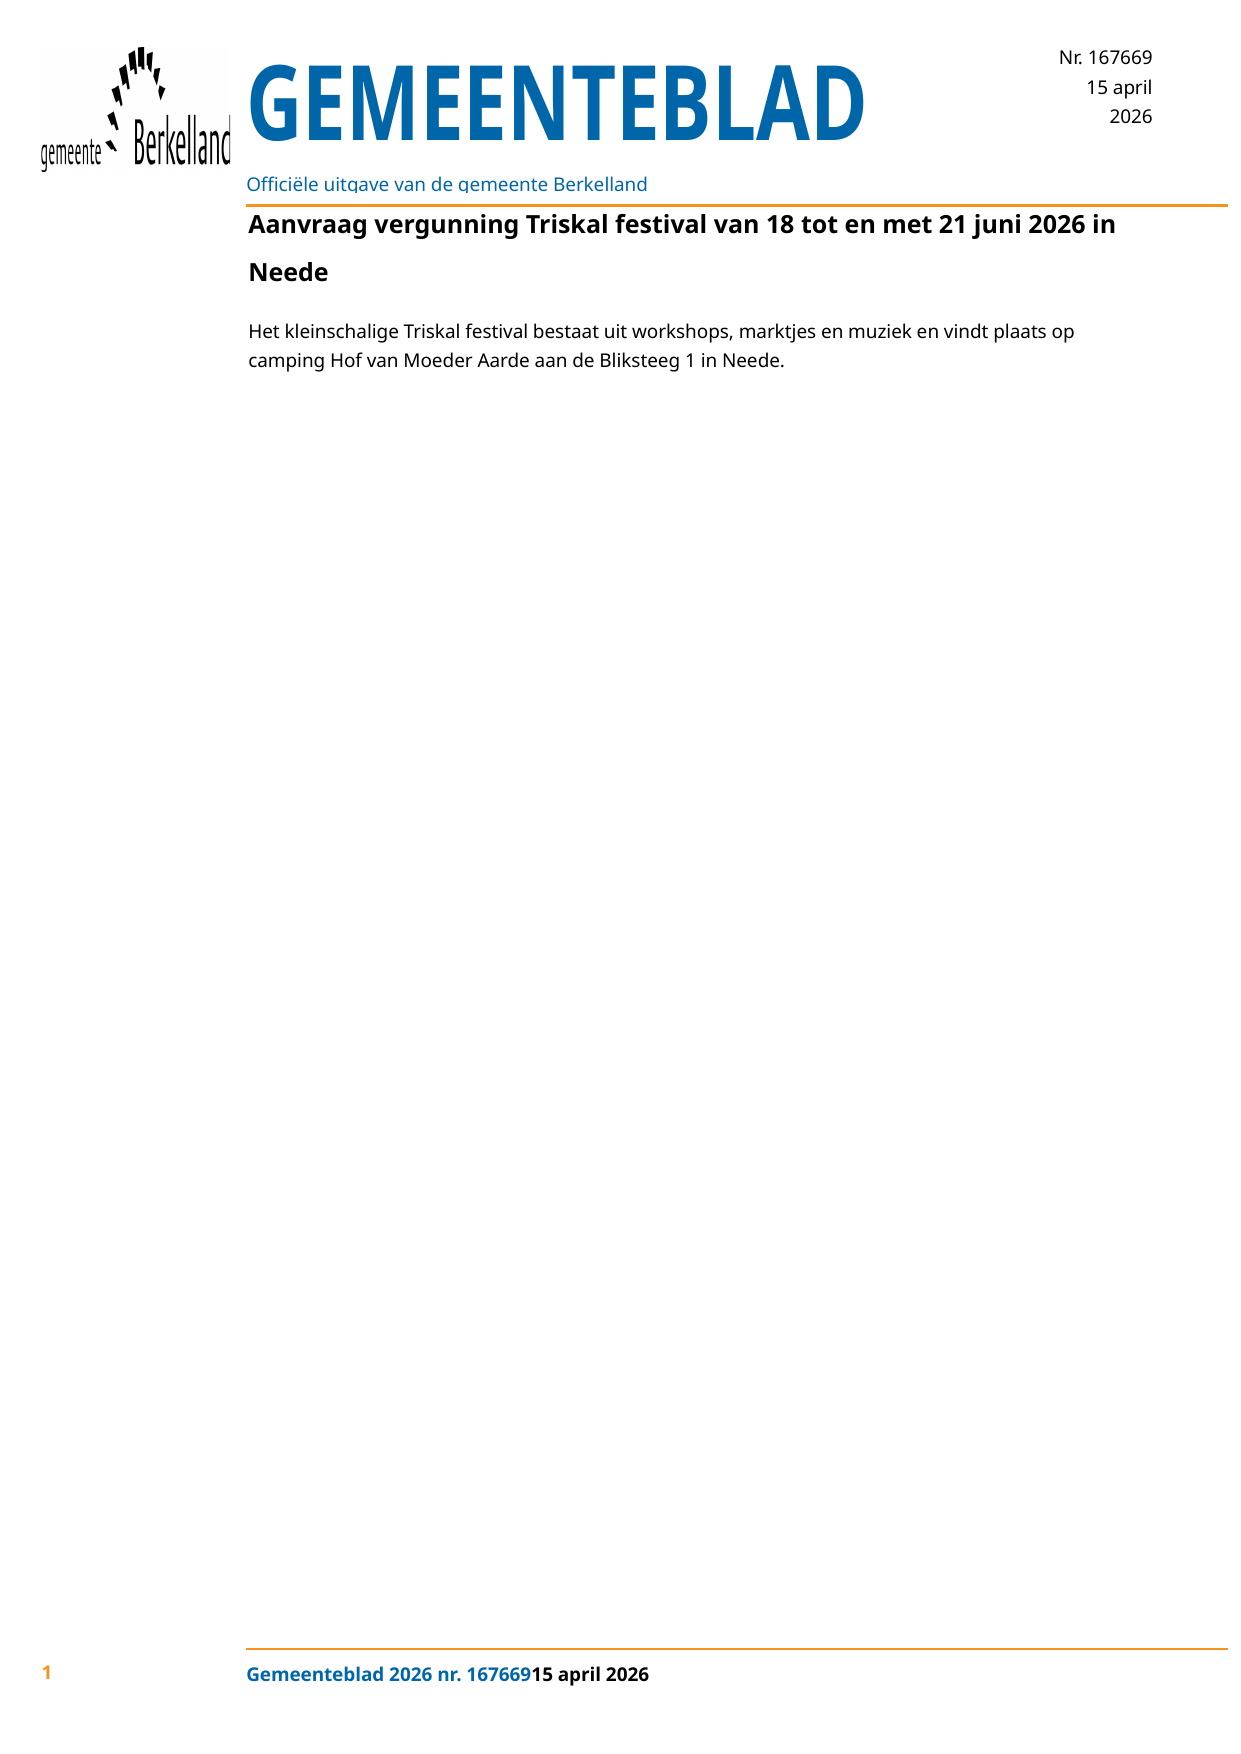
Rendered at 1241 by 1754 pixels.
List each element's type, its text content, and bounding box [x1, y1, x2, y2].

picture [41, 47, 231, 172]
text Aanvraag vergunning Triskal festival van 18 tot en met 21 juni 2026 in Neede [248, 207, 1152, 288]
text Het kleinschalige Triskal festival bestaat uit workshops, marktjes en muziek en vindt plaats op camping Hof van Moeder Aarde aan de Bliksteeg 1 in Neede. [248, 318, 1152, 373]
